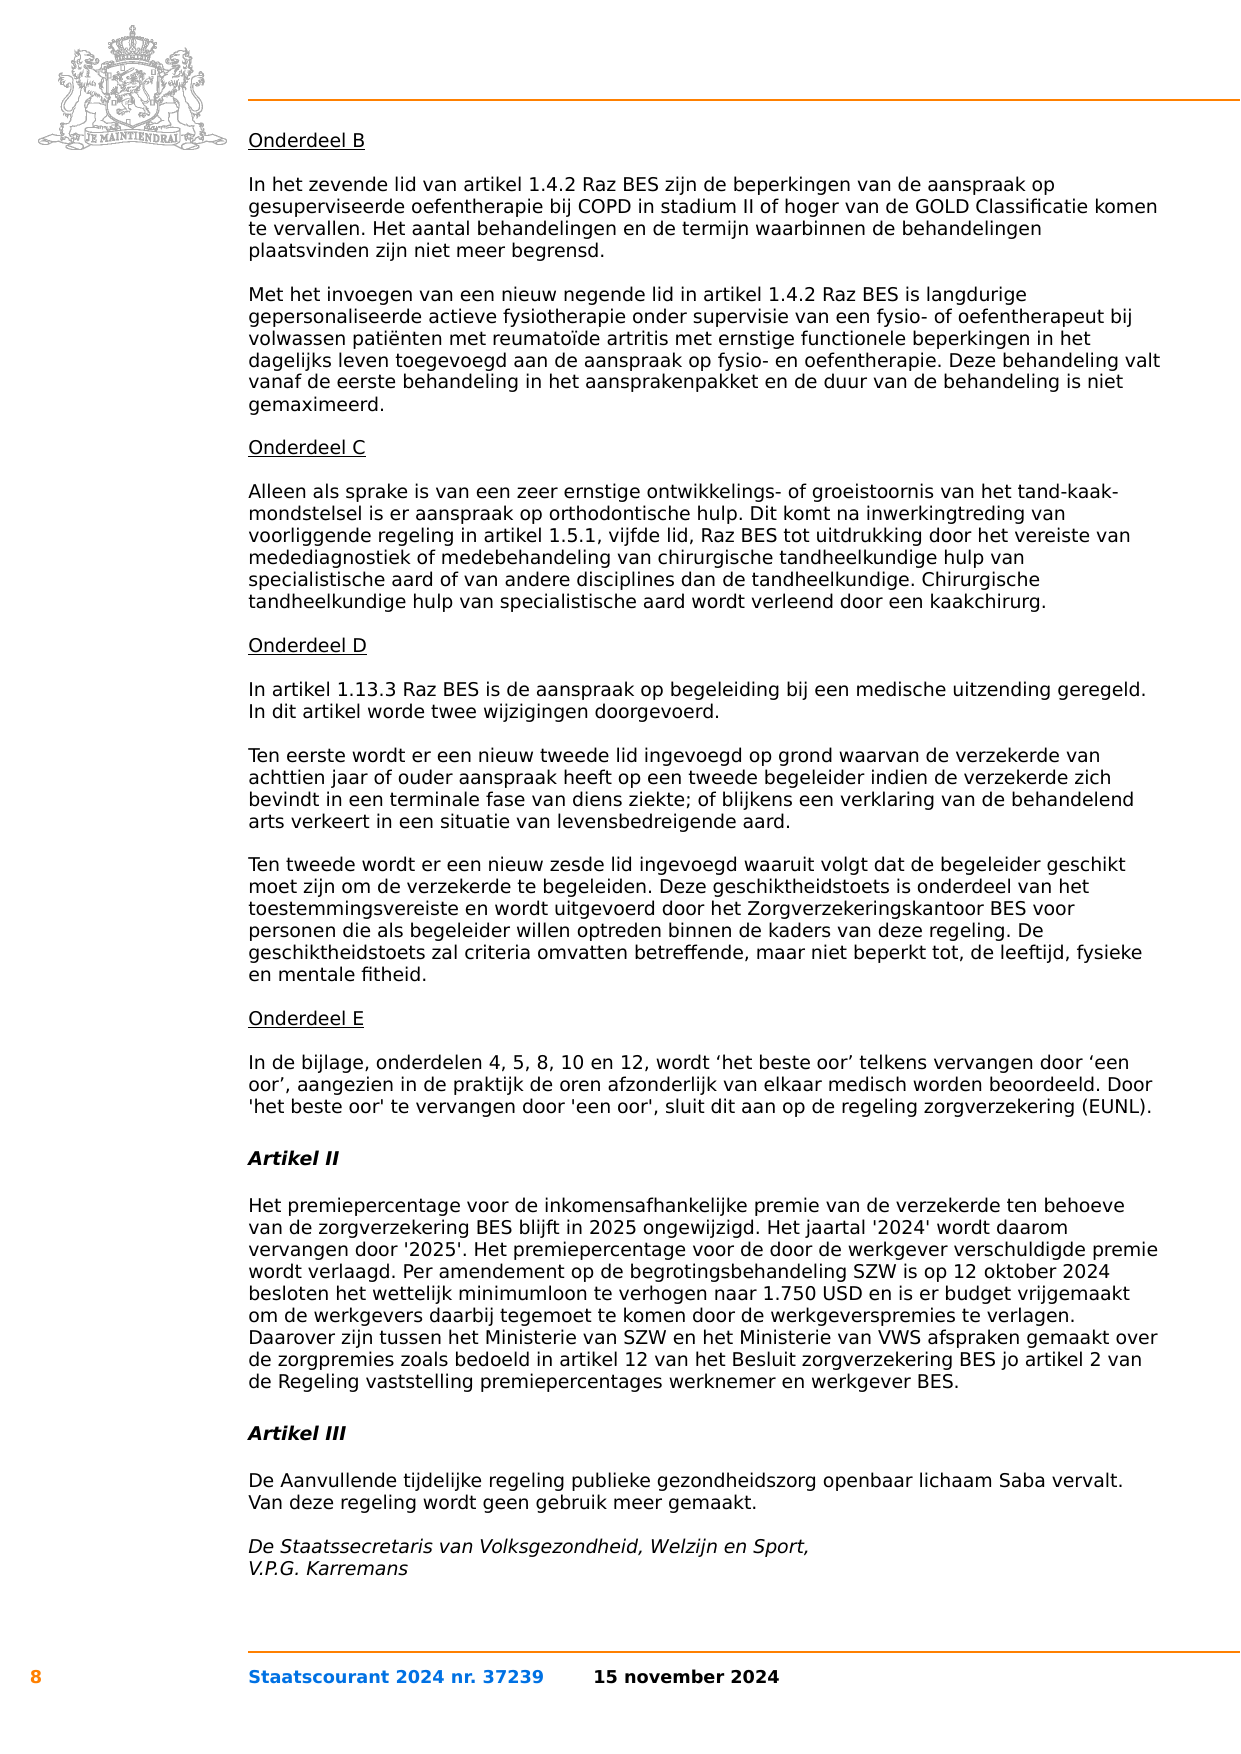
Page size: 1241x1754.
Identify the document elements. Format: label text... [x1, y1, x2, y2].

text De Aanvullende tijdelijke regeling publieke gezondheidszorg openbaar lichaam Saba vervalt. Van deze regeling wordt geen gebruik meer gemaakt. [248, 1470, 1163, 1514]
text Met het invoegen van een nieuw negende lid in artikel 1.4.2 Raz BES is langdurige gepersonaliseerde actieve fysiotherapie onder supervisie van een fysio- of oefentherapeut bij volwassen patiënten met reumatoïde artritis met ernstige functionele beperkingen in het dagelijks leven toegevoegd aan de aanspraak op fysio- en oefentherapie. Deze behandeling valt vanaf de eerste behandeling in het aansprakenpakket en de duur van de behandeling is niet gemaximeerd. [248, 283, 1163, 415]
text In het zevende lid van artikel 1.4.2 Raz BES zijn de beperkingen van de aanspraak op gesuperviseerde oefentherapie bij COPD in stadium II of hoger van de GOLD Classificatie komen te vervallen. Het aantal behandelingen en de termijn waarbinnen de behandelingen plaatsvinden zijn niet meer begrensd. [248, 174, 1163, 262]
subtitle Artikel II [248, 1148, 1163, 1170]
text De Staatssecretaris van Volksgezondheid, Welzijn en Sport, V.P.G. Karremans [248, 1536, 1163, 1579]
subtitle Onderdeel D [248, 635, 1163, 657]
text In artikel 1.13.3 Raz BES is de aanspraak op begeleiding bij een medische uitzending geregeld. In dit artikel worde twee wijzigingen doorgevoerd. [248, 679, 1163, 723]
picture [38, 25, 227, 150]
subtitle Artikel III [248, 1423, 1163, 1445]
text In de bijlage, onderdelen 4, 5, 8, 10 en 12, wordt ‘het beste oor’ telkens vervangen door ‘een oor’, aangezien in de praktijk de oren afzonderlijk van elkaar medisch worden beoordeeld. Door 'het beste oor' te vervangen door 'een oor', sluit dit aan op de regeling zorgverzekering (EUNL). [248, 1052, 1163, 1118]
subtitle Onderdeel B [248, 130, 1163, 152]
text Het premiepercentage voor de inkomensafhankelijke premie van de verzekerde ten behoeve van de zorgverzekering BES blijft in 2025 ongewijzigd. Het jaartal '2024' wordt daarom vervangen door '2025'. Het premiepercentage voor de door de werkgever verschuldigde premie wordt verlaagd. Per amendement op de begrotingsbehandeling SZW is op 12 oktober 2024 besloten het wettelijk minimumloon te verhogen naar 1.750 USD en is er budget vrijgemaakt om de werkgevers daarbij tegemoet te komen door de werkgeverspremies te verlagen. Daarover zijn tussen het Ministerie van SZW en het Ministerie van VWS afspraken gemaakt over de zorgpremies zoals bedoeld in artikel 12 van het Besluit zorgverzekering BES jo artikel 2 van de Regeling vaststelling premiepercentages werknemer en werkgever BES. [248, 1195, 1163, 1393]
subtitle Onderdeel E [248, 1008, 1163, 1030]
subtitle Onderdeel C [248, 437, 1163, 459]
text Alleen als sprake is van een zeer ernstige ontwikkelings- of groeistoornis van het tand-kaak-mondstelsel is er aanspraak op orthodontische hulp. Dit komt na inwerkingtreding van voorliggende regeling in artikel 1.5.1, vijfde lid, Raz BES tot uitdrukking door het vereiste van medediagnostiek of medebehandeling van chirurgische tandheelkundige hulp van specialistische aard of van andere disciplines dan de tandheelkundige. Chirurgische tandheelkundige hulp van specialistische aard wordt verleend door een kaakchirurg. [248, 481, 1163, 613]
text Ten tweede wordt er een nieuw zesde lid ingevoegd waaruit volgt dat de begeleider geschikt moet zijn om de verzekerde te begeleiden. Deze geschiktheidstoets is onderdeel van het toestemmingsvereiste en wordt uitgevoerd door het Zorgverzekeringskantoor BES voor personen die als begeleider willen optreden binnen de kaders van deze regeling. De geschiktheidstoets zal criteria omvatten betreffende, maar niet beperkt tot, de leeftijd, fysieke en mentale fitheid. [248, 854, 1163, 986]
text Ten eerste wordt er een nieuw tweede lid ingevoegd op grond waarvan de verzekerde van achttien jaar of ouder aanspraak heeft op een tweede begeleider indien de verzekerde zich bevindt in een terminale fase van diens ziekte; of blijkens een verklaring van de behandelend arts verkeert in een situatie van levensbedreigende aard. [248, 744, 1163, 832]
